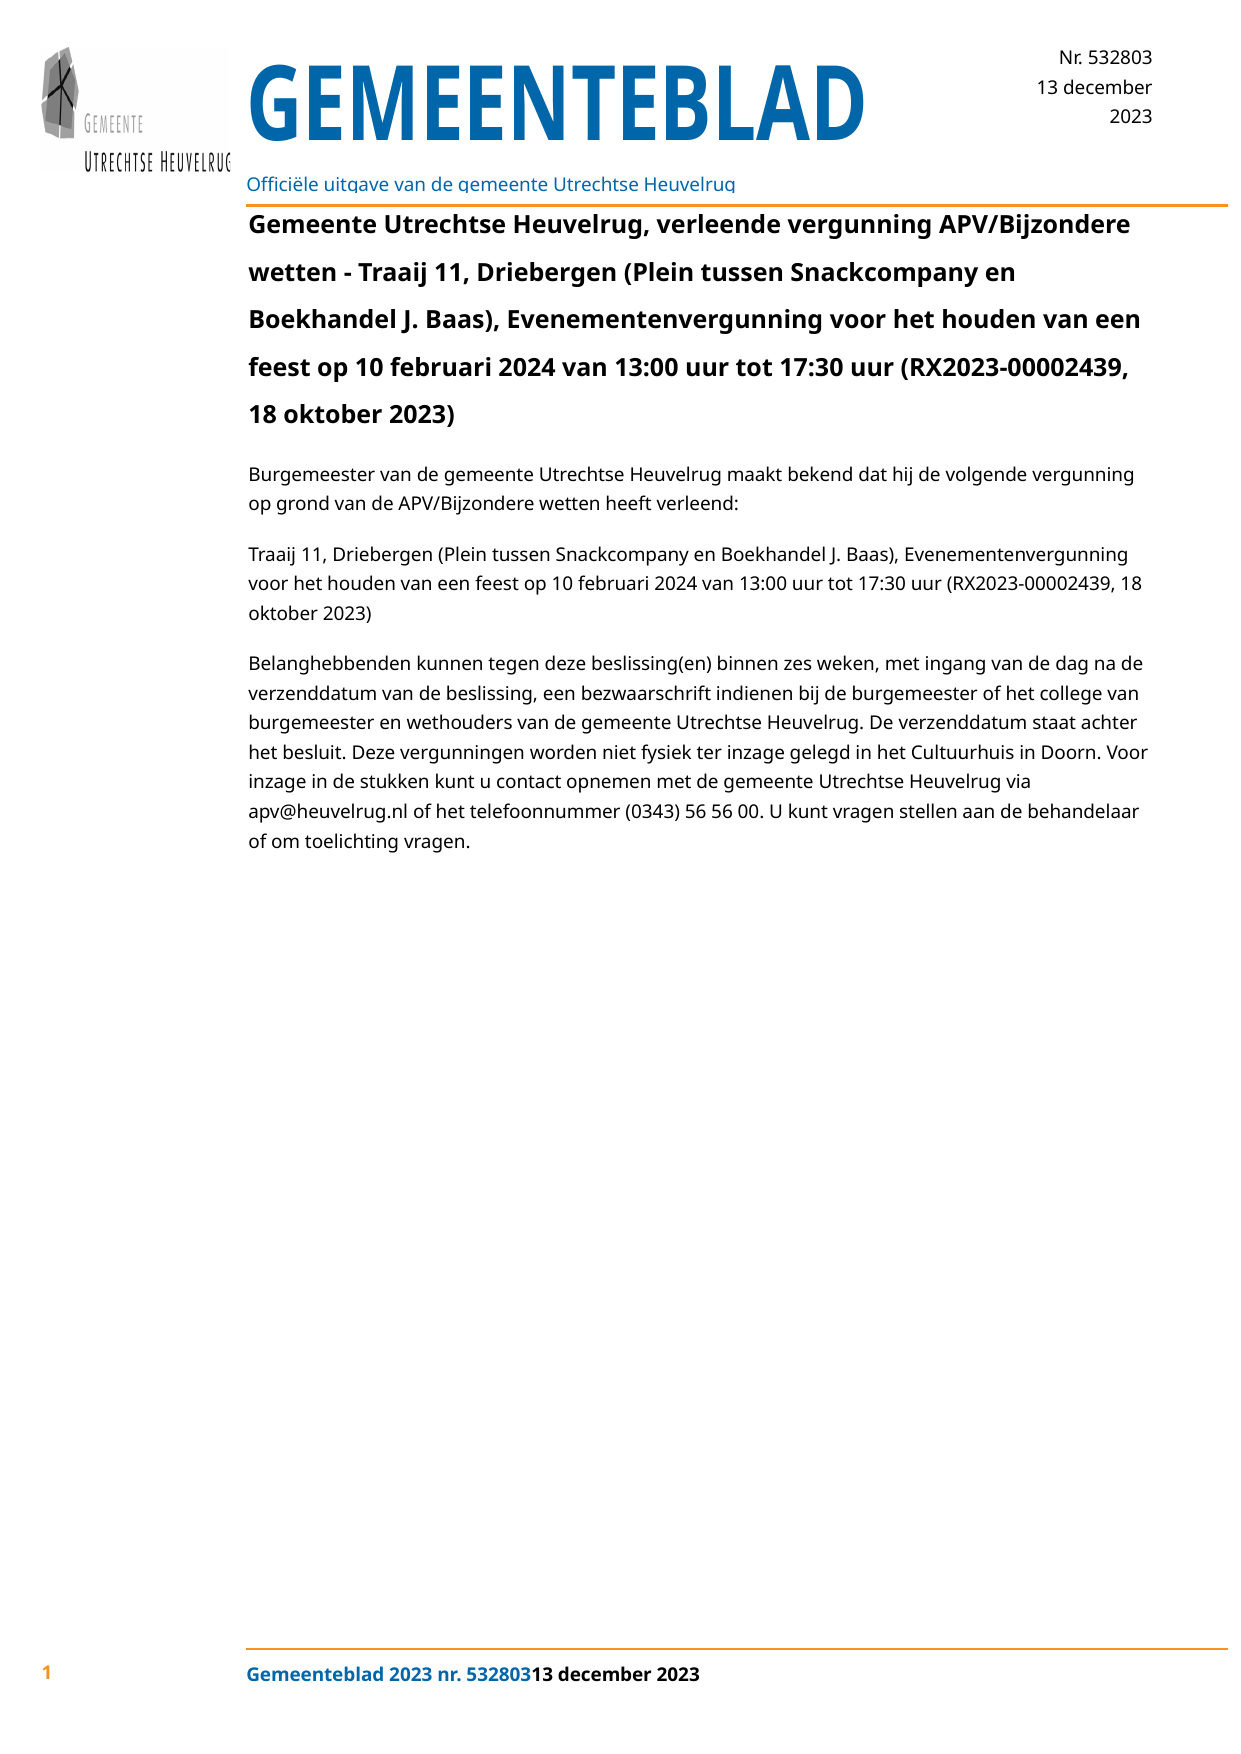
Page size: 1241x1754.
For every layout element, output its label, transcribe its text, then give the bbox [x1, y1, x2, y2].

text Gemeente Utrechtse Heuvelrug, verleende vergunning APV/Bijzondere wetten - Traaij 11, Driebergen (Plein tussen Snackcompany en Boekhandel J. Baas), Evenementenvergunning voor het houden van een feest op 10 februari 2024 van 13:00 uur tot 17:30 uur (RX2023-00002439, 18 oktober 2023) [248, 207, 1152, 431]
picture [41, 47, 231, 172]
text Traaij 11, Driebergen (Plein tussen Snackcompany en Boekhandel J. Baas), Evenementenvergunning voor het houden van een feest op 10 februari 2024 van 13:00 uur tot 17:30 uur (RX2023-00002439, 18 oktober 2023) [248, 541, 1152, 626]
text Belanghebbenden kunnen tegen deze beslissing(en) binnen zes weken, met ingang van de dag na de verzenddatum van de beslissing, een bezwaarschrift indienen bij de burgemeester of het college van burgemeester en wethouders van de gemeente Utrechtse Heuvelrug. De verzenddatum staat achter het besluit. Deze vergunningen worden niet fysiek ter inzage gelegd in het Cultuurhuis in Doorn. Voor inzage in de stukken kunt u contact opnemen met de gemeente Utrechtse Heuvelrug via apv@heuvelrug.nl of het telefoonnummer (0343) 56 56 00. U kunt vragen stellen aan de behandelaar of om toelichting vragen. [248, 650, 1152, 853]
text Burgemeester van de gemeente Utrechtse Heuvelrug maakt bekend dat hij de volgende vergunning op grond van de APV/Bijzondere wetten heeft verleend: [248, 461, 1152, 516]
